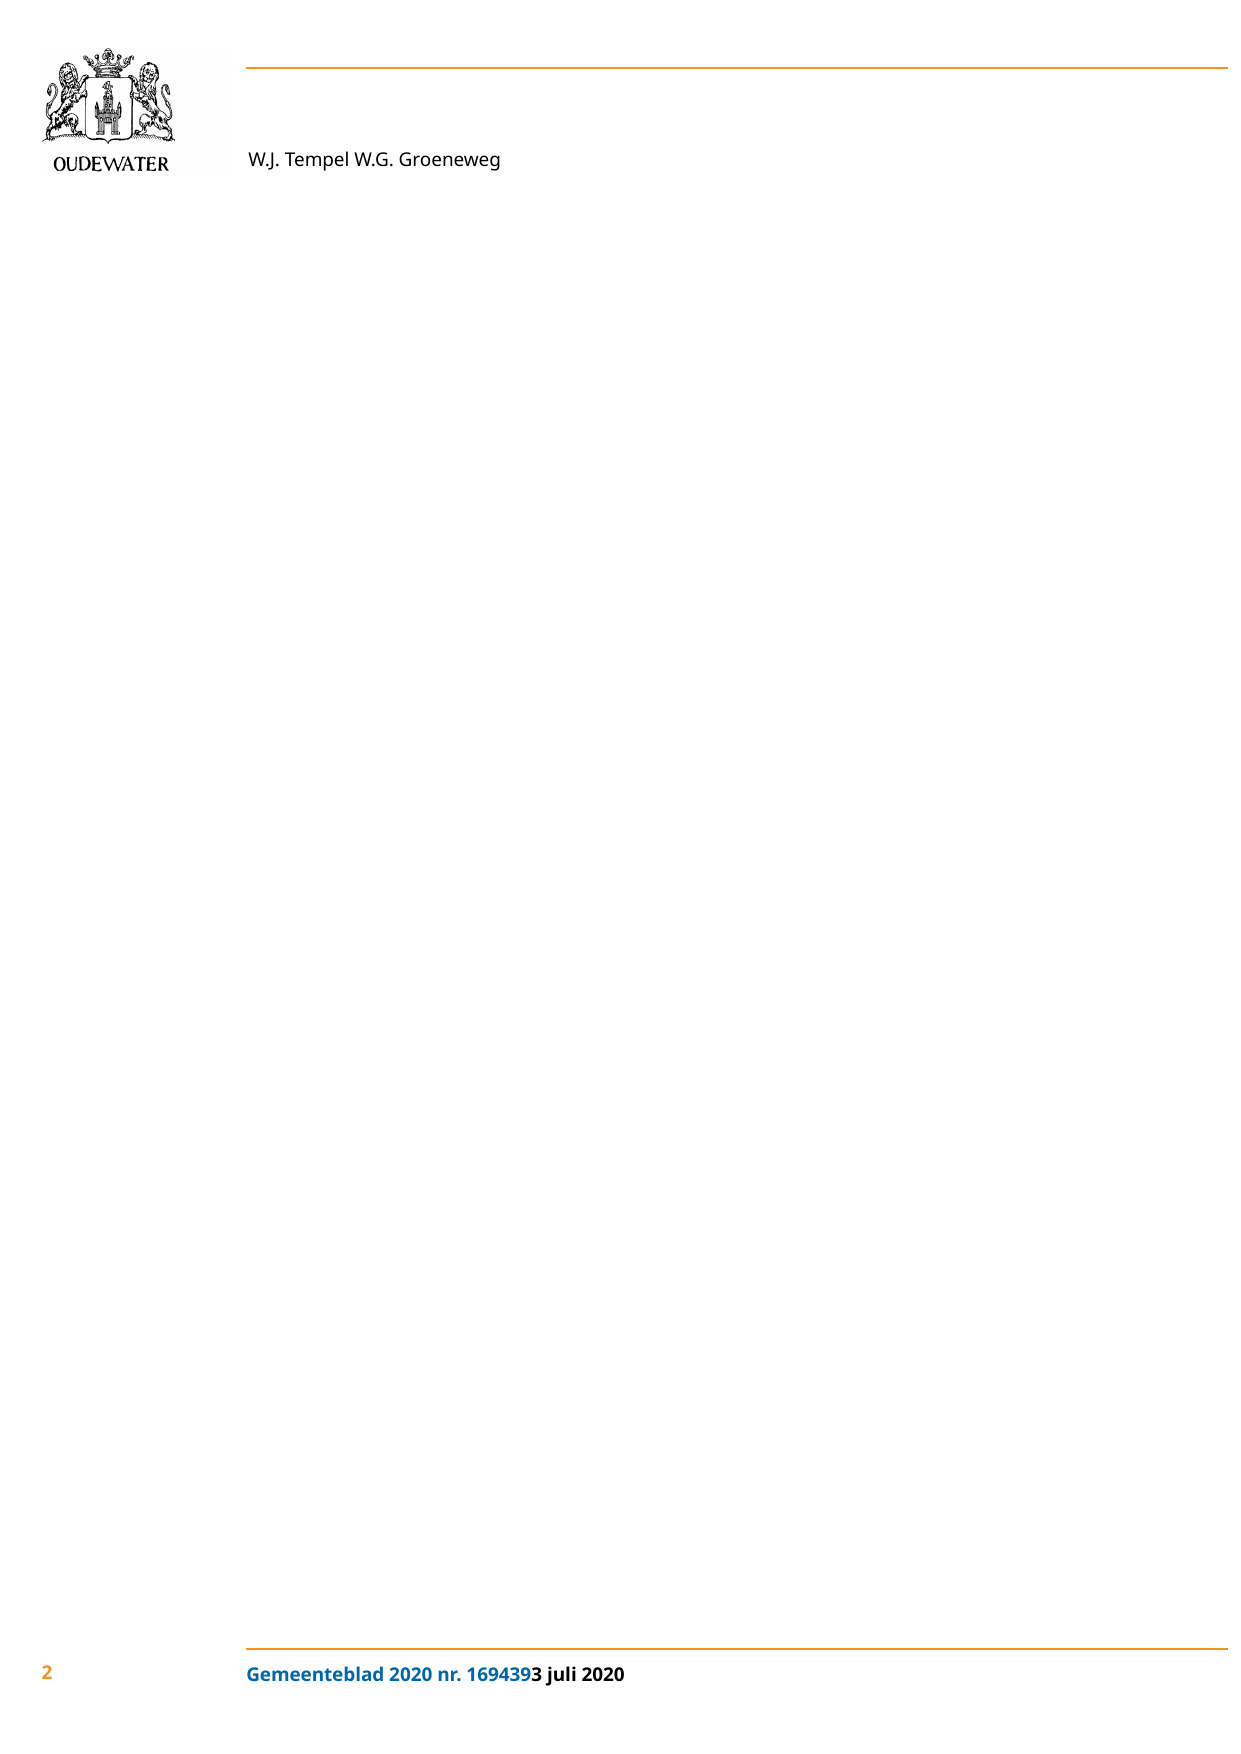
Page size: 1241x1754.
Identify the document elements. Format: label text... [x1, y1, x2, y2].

picture [41, 47, 231, 172]
text W.J. Tempel W.G. Groeneweg [248, 146, 1152, 172]
